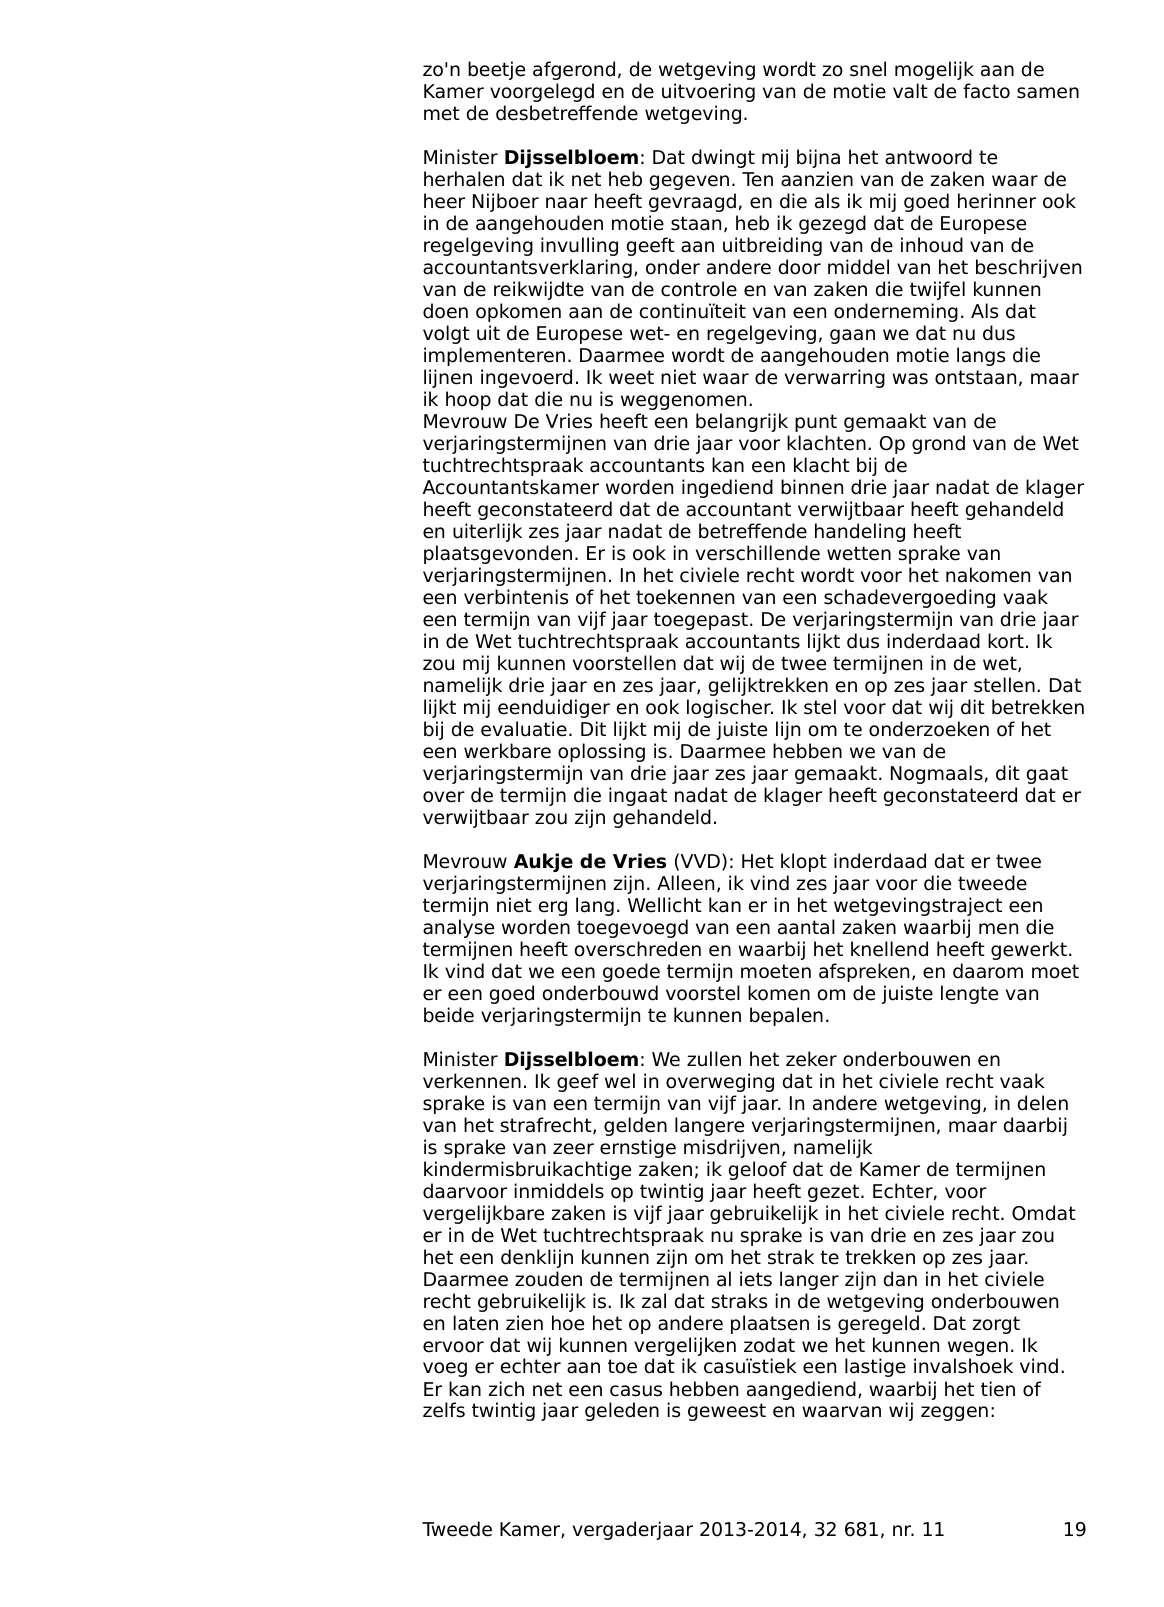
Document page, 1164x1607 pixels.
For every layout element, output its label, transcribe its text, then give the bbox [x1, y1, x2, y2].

text Mevrouw De Vries heeft een belangrijk punt gemaakt van de verjaringstermijnen van drie jaar voor klachten. Op grond van de Wet tuchtrechtspraak accountants kan een klacht bij de Accountantskamer worden ingediend binnen drie jaar nadat de klager heeft geconstateerd dat de accountant verwijtbaar heeft gehandeld en uiterlijk zes jaar nadat de betreffende handeling heeft plaatsgevonden. Er is ook in verschillende wetten sprake van verjaringstermijnen. In het civiele recht wordt voor het nakomen van een verbintenis of het toekennen van een schadevergoeding vaak een termijn van vijf jaar toegepast. De verjaringstermijn van drie jaar in de Wet tuchtrechtspraak accountants lijkt dus inderdaad kort. Ik zou mij kunnen voorstellen dat wij de twee termijnen in de wet, namelijk drie jaar en zes jaar, gelijktrekken en op zes jaar stellen. Dat lijkt mij eenduidiger en ook logischer. Ik stel voor dat wij dit betrekken bij de evaluatie. Dit lijkt mij de juiste lijn om te onderzoeken of het een werkbare oplossing is. Daarmee hebben we van de verjaringstermijn van drie jaar zes jaar gemaakt. Nogmaals, dit gaat over de termijn die ingaat nadat de klager heeft geconstateerd dat er verwijtbaar zou zijn gehandeld. [422, 411, 1087, 828]
text zo'n beetje afgerond, de wetgeving wordt zo snel mogelijk aan de Kamer voorgelegd en de uitvoering van de motie valt de facto samen met de desbetreffende wetgeving. [422, 59, 1087, 125]
text Minister Dijsselbloem: We zullen het zeker onderbouwen en verkennen. Ik geef wel in overweging dat in het civiele recht vaak sprake is van een termijn van vijf jaar. In andere wetgeving, in delen van het strafrecht, gelden langere verjaringstermijnen, maar daarbij is sprake van zeer ernstige misdrijven, namelijk kindermisbruikachtige zaken; ik geloof dat de Kamer de termijnen daarvoor inmiddels op twintig jaar heeft gezet. Echter, voor vergelijkbare zaken is vijf jaar gebruikelijk in het civiele recht. Omdat er in de Wet tuchtrechtspraak nu sprake is van drie en zes jaar zou het een denklijn kunnen zijn om het strak te trekken op zes jaar. Daarmee zouden de termijnen al iets langer zijn dan in het civiele recht gebruikelijk is. Ik zal dat straks in de wetgeving onderbouwen en laten zien hoe het op andere plaatsen is geregeld. Dat zorgt ervoor dat wij kunnen vergelijken zodat we het kunnen wegen. Ik voeg er echter aan toe dat ik casuïstiek een lastige invalshoek vind. Er kan zich net een casus hebben aangediend, waarbij het tien of zelfs twintig jaar geleden is geweest en waarvan wij zeggen: [422, 1049, 1087, 1422]
text Minister Dijsselbloem: Dat dwingt mij bijna het antwoord te herhalen dat ik net heb gegeven. Ten aanzien van de zaken waar de heer Nijboer naar heeft gevraagd, en die als ik mij goed herinner ook in de aangehouden motie staan, heb ik gezegd dat de Europese regelgeving invulling geeft aan uitbreiding van de inhoud van de accountantsverklaring, onder andere door middel van het beschrijven van de reikwijdte van de controle en van zaken die twijfel kunnen doen opkomen aan de continuïteit van een onderneming. Als dat volgt uit de Europese wet- en regelgeving, gaan we dat nu dus implementeren. Daarmee wordt de aangehouden motie langs die lijnen ingevoerd. Ik weet niet waar de verwarring was ontstaan, maar ik hoop dat die nu is weggenomen. [422, 147, 1087, 411]
text Mevrouw Aukje de Vries (VVD): Het klopt inderdaad dat er twee verjaringstermijnen zijn. Alleen, ik vind zes jaar voor die tweede termijn niet erg lang. Wellicht kan er in het wetgevingstraject een analyse worden toegevoegd van een aantal zaken waarbij men die termijnen heeft overschreden en waarbij het knellend heeft gewerkt. Ik vind dat we een goede termijn moeten afspreken, en daarom moet er een goed onderbouwd voorstel komen om de juiste lengte van beide verjaringstermijn te kunnen bepalen. [422, 851, 1087, 1027]
